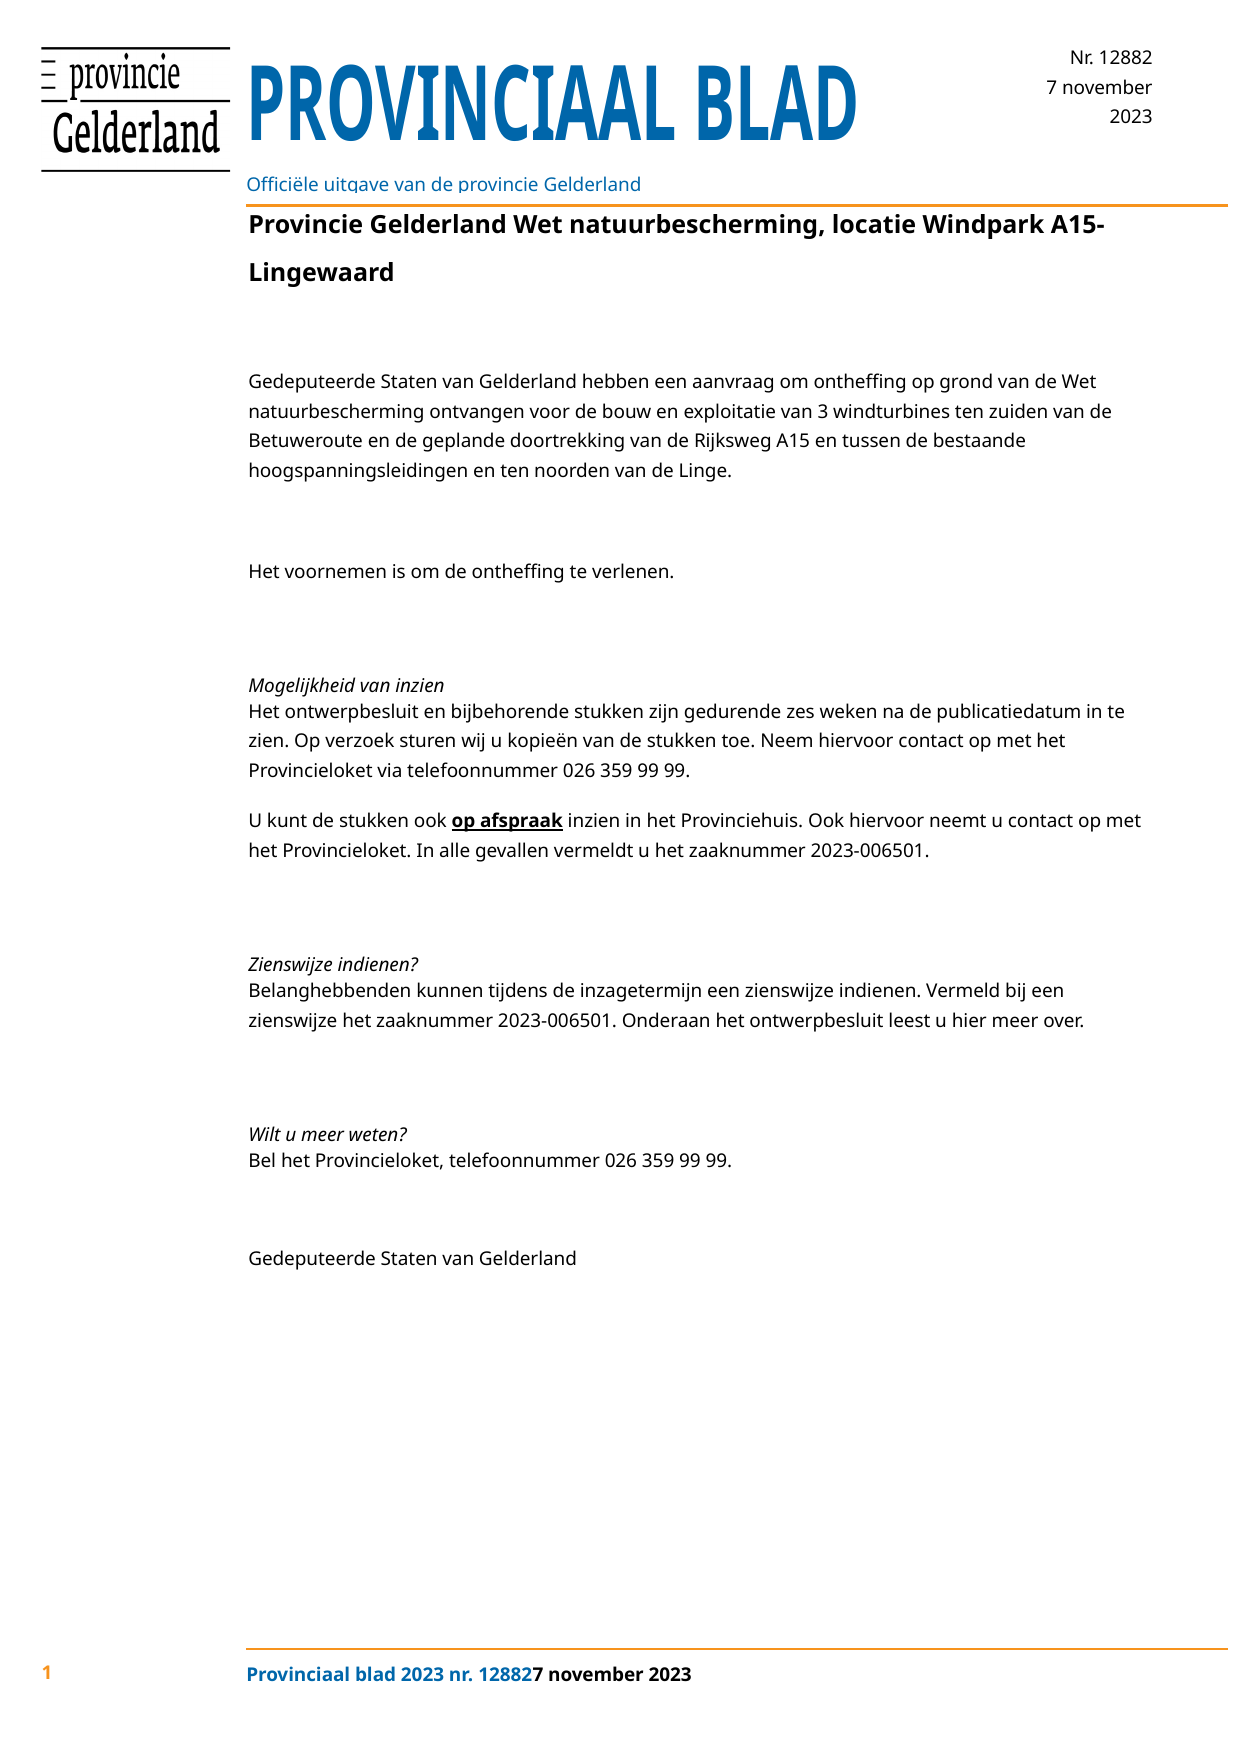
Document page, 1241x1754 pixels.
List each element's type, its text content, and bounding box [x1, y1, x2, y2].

text Wilt u meer weten? [248, 1121, 1152, 1147]
text Gedeputeerde Staten van Gelderland [248, 1245, 1152, 1271]
text Bel het Provincieloket, telefoonnummer 026 359 99 99. [248, 1147, 1152, 1173]
text Provincie Gelderland Wet natuurbescherming, locatie Windpark A15-Lingewaard [248, 207, 1152, 288]
text Gedeputeerde Staten van Gelderland hebben een aanvraag om ontheffing op grond van de Wet natuurbescherming ontvangen voor de bouw en exploitatie van 3 windturbines ten zuiden van de Betuweroute en de geplande doortrekking van de Rijksweg A15 en tussen de bestaande hoogspanningsleidingen en ten noorden van de Linge. [248, 368, 1152, 483]
text U kunt de stukken ook op afspraak inzien in het Provinciehuis. Ook hiervoor neemt u contact op met het Provincieloket. In alle gevallen vermeldt u het zaaknummer 2023-006501. [248, 808, 1152, 863]
text Zienswijze indienen? [248, 952, 1152, 977]
picture [41, 47, 231, 172]
text Het voornemen is om de ontheffing te verlenen. [248, 558, 1152, 584]
text Het ontwerpbesluit en bijbehorende stukken zijn gedurende zes weken na de publicatiedatum in te zien. Op verzoek sturen wij u kopieën van de stukken toe. Neem hiervoor contact op met het Provincieloket via telefoonnummer 026 359 99 99. [248, 698, 1152, 783]
text Mogelijkheid van inzien [248, 672, 1152, 698]
text Belanghebbenden kunnen tijdens de inzagetermijn een zienswijze indienen. Vermeld bij een zienswijze het zaaknummer 2023-006501. Onderaan het ontwerpbesluit leest u hier meer over. [248, 977, 1152, 1033]
